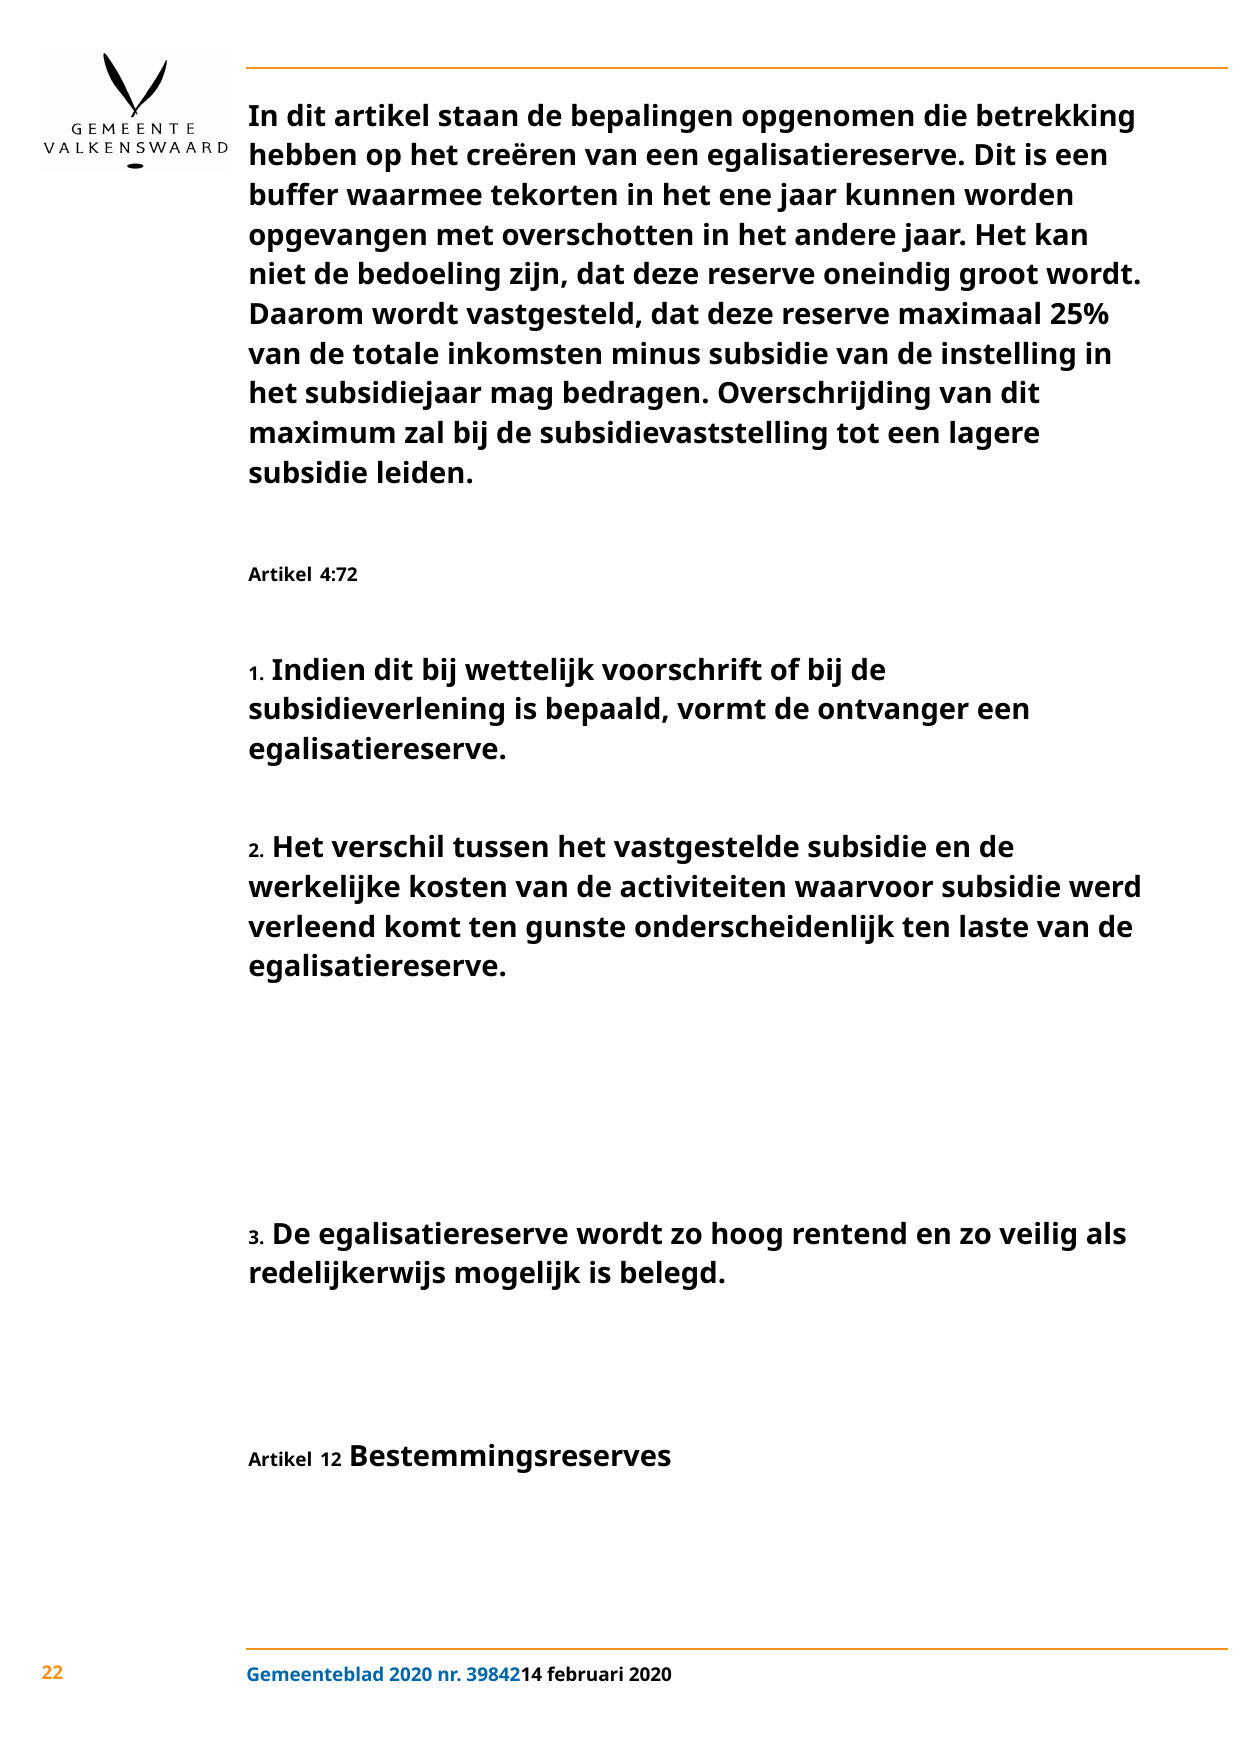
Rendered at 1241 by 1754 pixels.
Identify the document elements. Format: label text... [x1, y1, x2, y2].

text In dit artikel staan de bepalingen opgenomen die betrekking hebben op het creëren van een egalisatiereserve. Dit is een buffer waarmee tekorten in het ene jaar kunnen worden opgevangen met overschotten in het andere jaar. Het kan niet de bedoeling zijn, dat deze reserve oneindig groot wordt. Daarom wordt vastgesteld, dat deze reserve maximaal 25% van de totale inkomsten minus subsidie van de instelling in het subsidiejaar mag bedragen. Overschrijding van dit maximum zal bij de subsidievaststelling tot een lagere subsidie leiden. [248, 95, 1152, 492]
text 3. De egalisatiereserve wordt zo hoog rentend en zo veilig als redelijkerwijs mogelijk is belegd. [248, 1213, 1152, 1292]
picture [41, 47, 231, 172]
text Artikel 4:72 [248, 550, 1152, 590]
text 2. Het verschil tussen het vastgestelde subsidie en de werkelijke kosten van de activiteiten waarvoor subsidie werd verleend komt ten gunste onderscheidenlijk ten laste van de egalisatiereserve. [248, 827, 1152, 985]
text 1. Indien dit bij wettelijk voorschrift of bij de subsidieverlening is bepaald, vormt de ontvanger een egalisatiereserve. [248, 649, 1152, 768]
text Artikel 12 Bestemmingsreserves [248, 1436, 1152, 1475]
